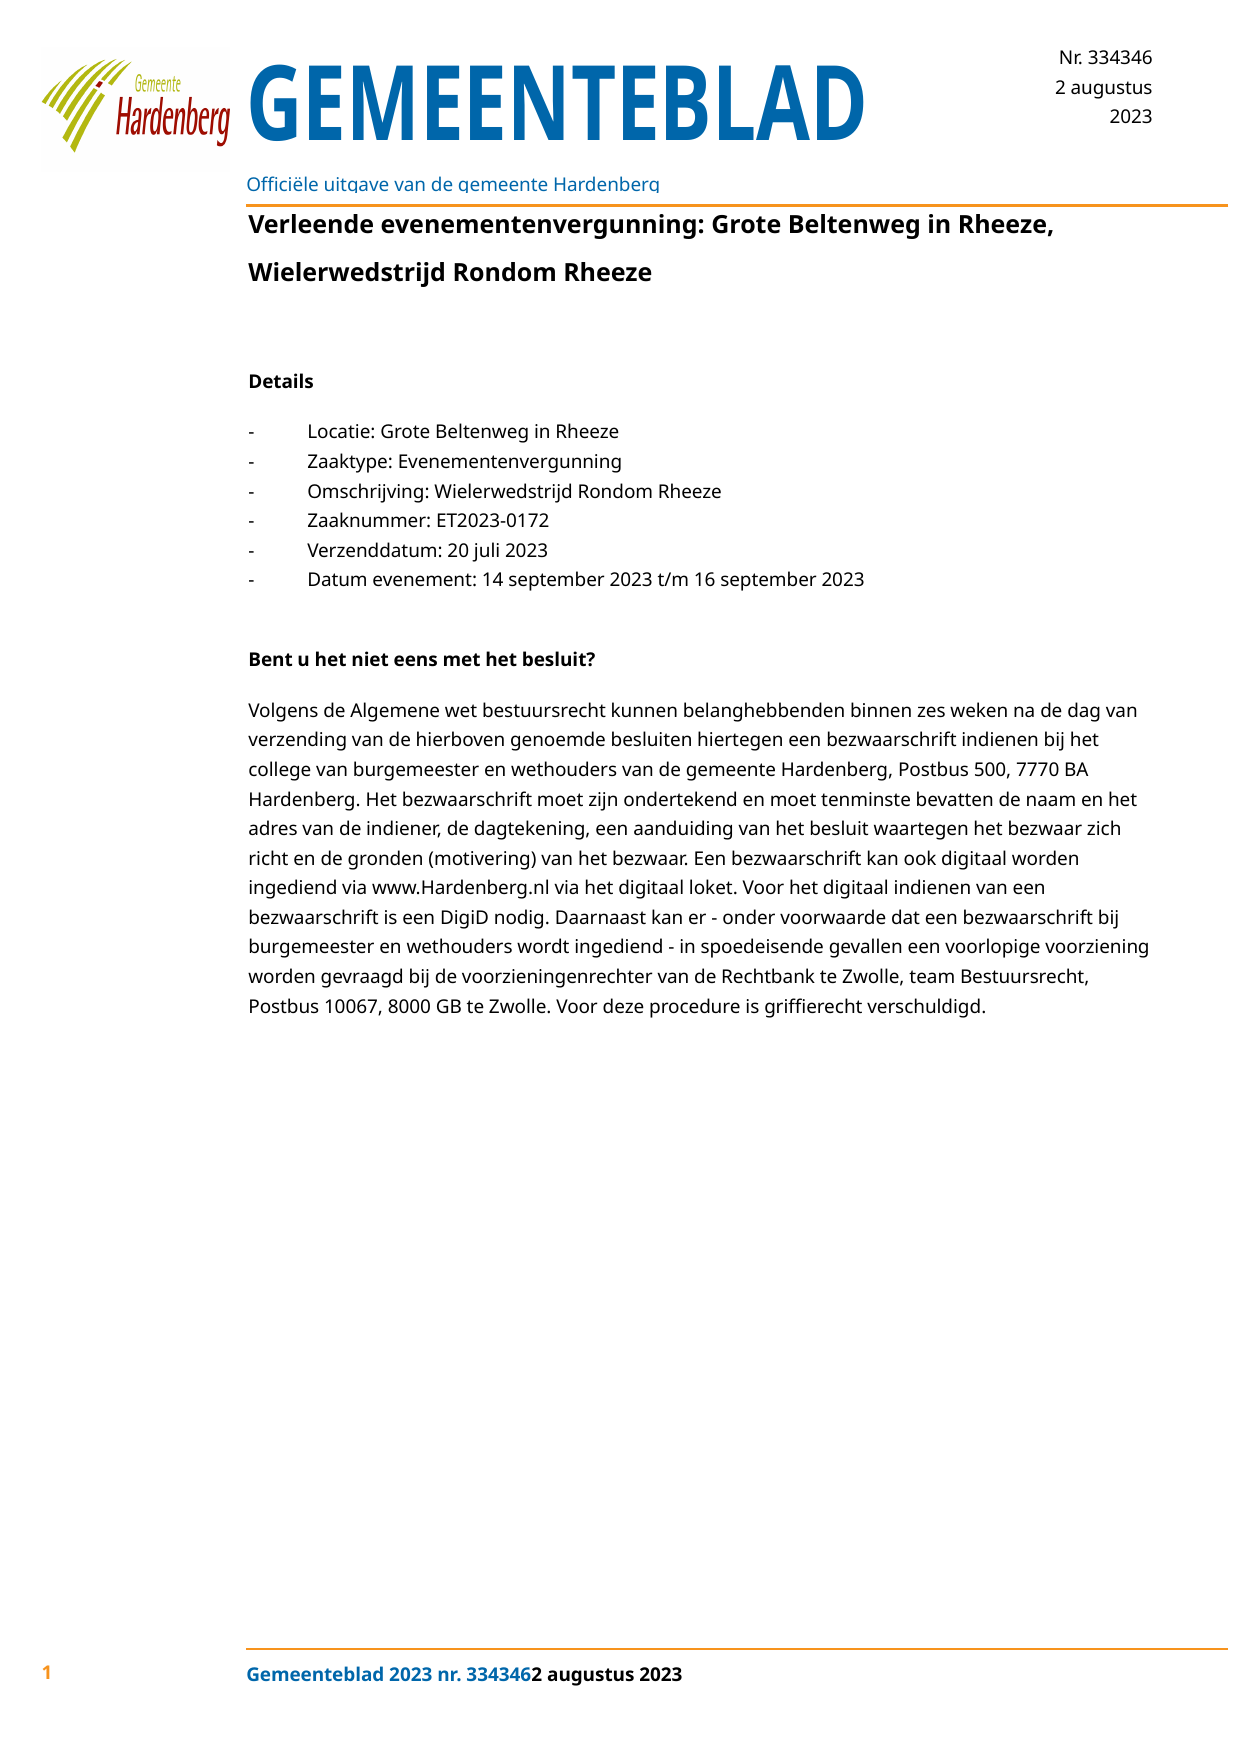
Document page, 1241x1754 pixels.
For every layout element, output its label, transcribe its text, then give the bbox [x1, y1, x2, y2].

text Bent u het niet eens met het besluit? [248, 647, 1152, 672]
list Verzenddatum: 20 juli 2023 [248, 537, 1152, 563]
text Volgens de Algemene wet bestuursrecht kunnen belanghebbenden binnen zes weken na de dag van verzending van de hierboven genoemde besluiten hiertegen een bezwaarschrift indienen bij het college van burgemeester en wethouders van de gemeente Hardenberg, Postbus 500, 7770 BA Hardenberg. Het bezwaarschrift moet zijn ondertekend en moet tenminste bevatten de naam en het adres van de indiener, de dagtekening, een aanduiding van het besluit waartegen het bezwaar zich richt en de gronden (motivering) van het bezwaar. Een bezwaarschrift kan ook digitaal worden ingediend via www.Hardenberg.nl via het digitaal loket. Voor het digitaal indienen van een bezwaarschrift is een DigiD nodig. Daarnaast kan er - onder voorwaarde dat een bezwaarschrift bij burgemeester en wethouders wordt ingediend - in spoedeisende gevallen een voorlopige voorziening worden gevraagd bij de voorzieningenrechter van de Rechtbank te Zwolle, team Bestuursrecht, Postbus 10067, 8000 GB te Zwolle. Voor deze procedure is griffierecht verschuldigd. [248, 697, 1152, 1019]
text Details [248, 368, 1152, 394]
list Locatie: Grote Beltenweg in Rheeze [248, 419, 1152, 444]
picture [41, 47, 231, 172]
list Zaaktype: Evenementenvergunning [248, 448, 1152, 474]
list Zaaknummer: ET2023-0172 [248, 507, 1152, 533]
list Omschrijving: Wielerwedstrijd Rondom Rheeze [248, 478, 1152, 504]
text Verleende evenementenvergunning: Grote Beltenweg in Rheeze, Wielerwedstrijd Rondom Rheeze [248, 207, 1152, 288]
list Datum evenement: 14 september 2023 t/m 16 september 2023 [248, 567, 1152, 592]
